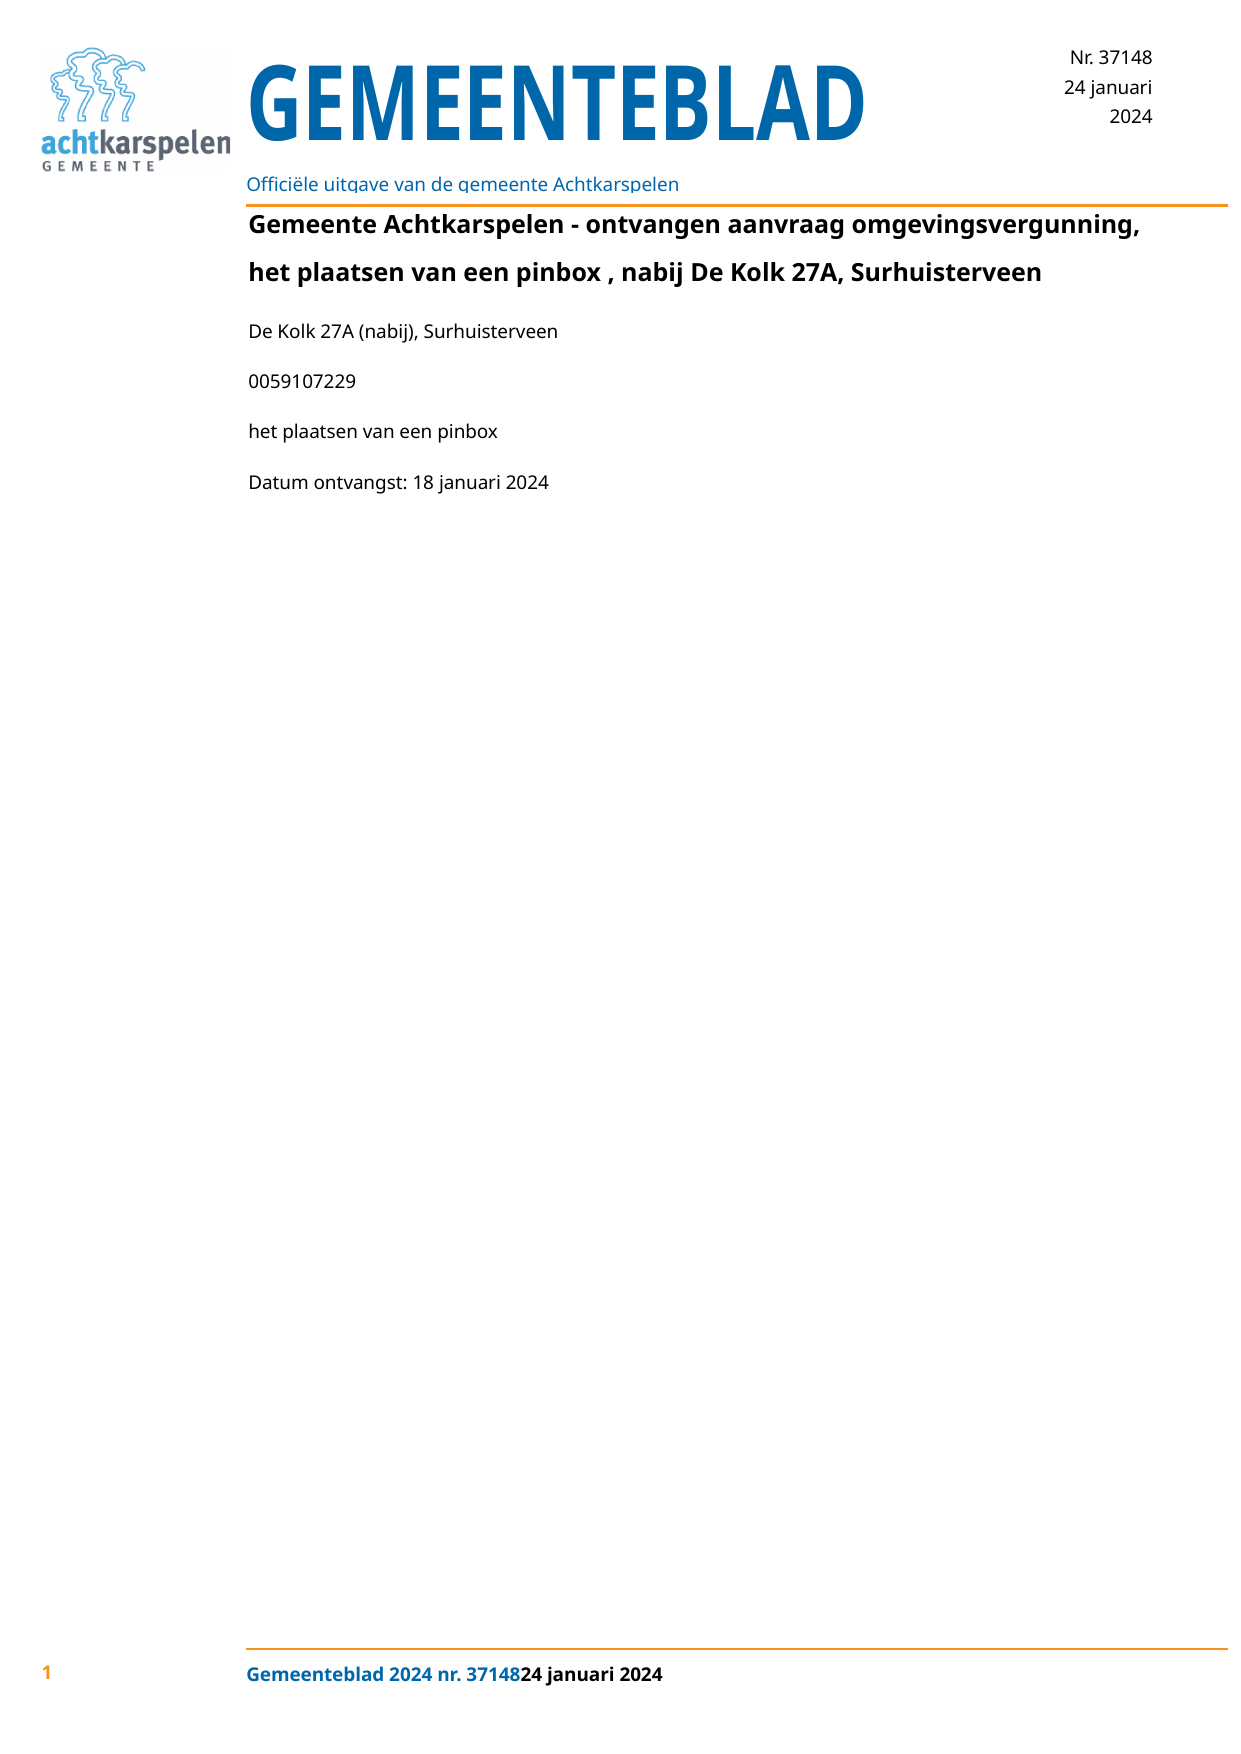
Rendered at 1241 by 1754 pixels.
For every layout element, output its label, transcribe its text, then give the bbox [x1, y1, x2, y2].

text het plaatsen van een pinbox [248, 419, 1152, 444]
text Datum ontvangst: 18 januari 2024 [248, 469, 1152, 495]
picture [41, 47, 231, 172]
text De Kolk 27A (nabij), Surhuisterveen [248, 318, 1152, 344]
text 0059107229 [248, 368, 1152, 394]
text Gemeente Achtkarspelen - ontvangen aanvraag omgevingsvergunning, het plaatsen van een pinbox , nabij De Kolk 27A, Surhuisterveen [248, 207, 1152, 288]
